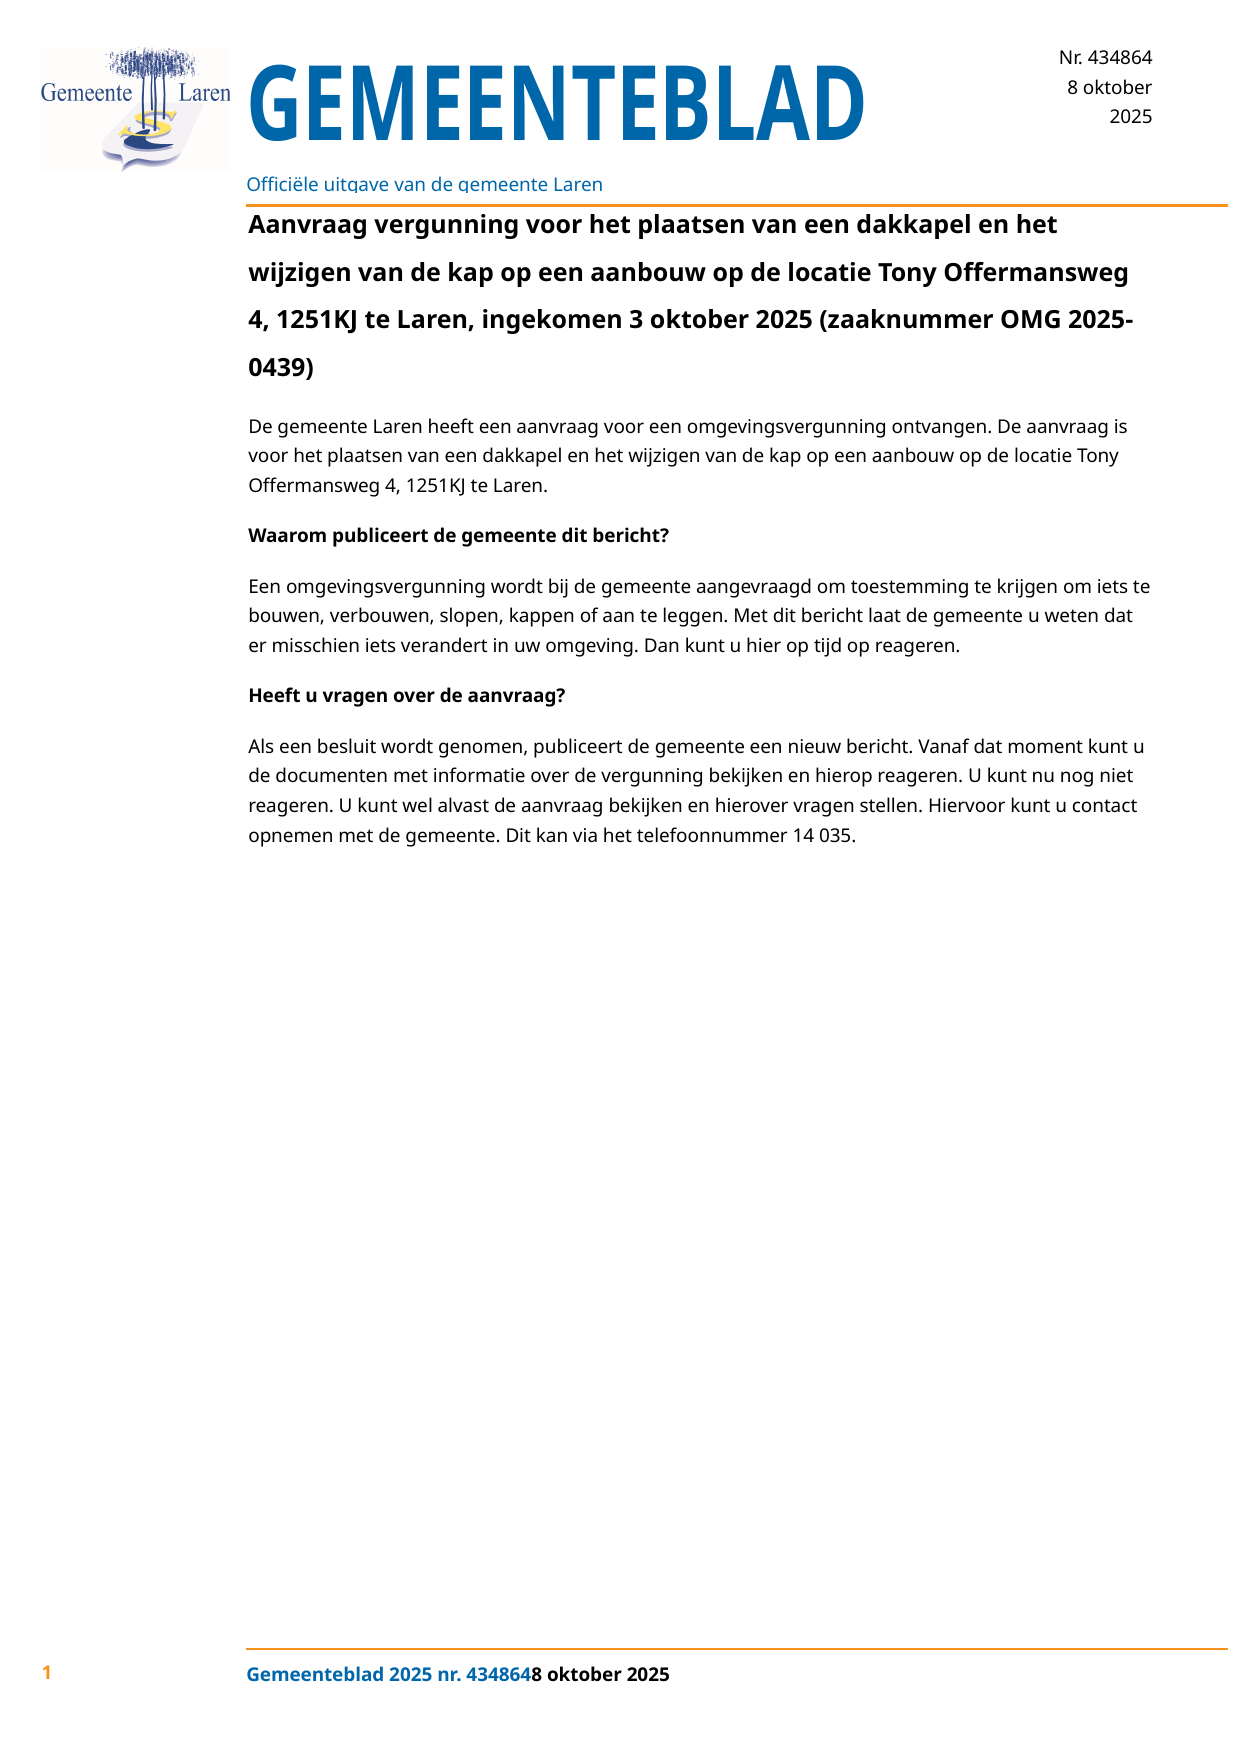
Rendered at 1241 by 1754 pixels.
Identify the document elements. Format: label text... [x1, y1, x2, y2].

text Een omgevingsvergunning wordt bij de gemeente aangevraagd om toestemming te krijgen om iets te bouwen, verbouwen, slopen, kappen of aan te leggen. Met dit bericht laat de gemeente u weten dat er misschien iets verandert in uw omgeving. Dan kunt u hier op tijd op reageren. [248, 573, 1152, 658]
text Als een besluit wordt genomen, publiceert de gemeente een nieuw bericht. Vanaf dat moment kunt u de documenten met informatie over de vergunning bekijken en hierop reageren. U kunt nu nog niet reageren. U kunt wel alvast de aanvraag bekijken en hierover vragen stellen. Hiervoor kunt u contact opnemen met de gemeente. Dit kan via het telefoonnummer 14 035. [248, 733, 1152, 848]
text Heeft u vragen over de aanvraag? [248, 683, 1152, 708]
text Aanvraag vergunning voor het plaatsen van een dakkapel en het wijzigen van de kap op een aanbouw op de locatie Tony Offermansweg 4, 1251KJ te Laren, ingekomen 3 oktober 2025 (zaaknummer OMG 2025-0439) [248, 207, 1152, 384]
text De gemeente Laren heeft een aanvraag voor een omgevingsvergunning ontvangen. De aanvraag is voor het plaatsen van een dakkapel en het wijzigen van de kap op een aanbouw op de locatie Tony Offermansweg 4, 1251KJ te Laren. [248, 413, 1152, 498]
text Waarom publiceert de gemeente dit bericht? [248, 523, 1152, 548]
picture [41, 47, 231, 172]
